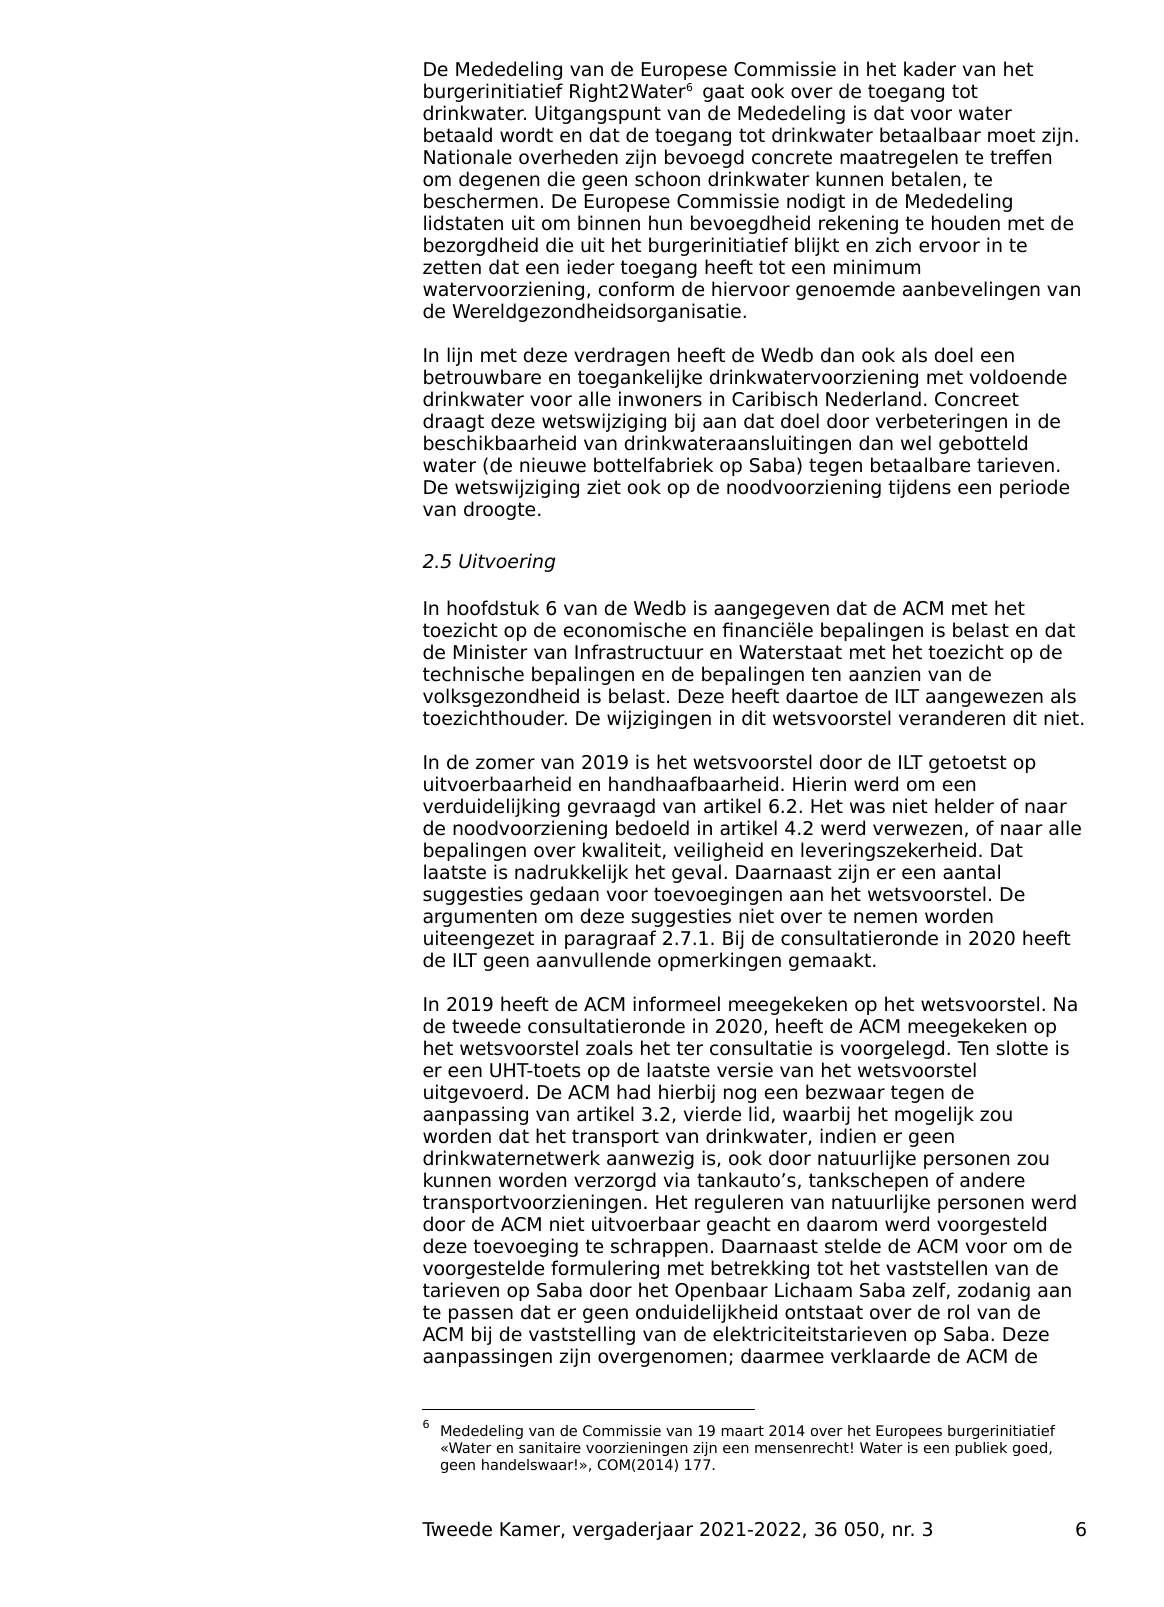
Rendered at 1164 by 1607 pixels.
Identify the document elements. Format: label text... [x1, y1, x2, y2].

text De Mededeling van de Europese Commissie in het kader van het burgerinitiatief Right2Water gaat ook over de toegang tot drinkwater. Uitgangspunt van de Mededeling is dat voor water betaald wordt en dat de toegang tot drinkwater betaalbaar moet zijn. Nationale overheden zijn bevoegd concrete maatregelen te treffen om degenen die geen schoon drinkwater kunnen betalen, te beschermen. De Europese Commissie nodigt in de Mededeling lidstaten uit om binnen hun bevoegdheid rekening te houden met de bezorgdheid die uit het burgerinitiatief blijkt en zich ervoor in te zetten dat een ieder toegang heeft tot een minimum watervoorziening, conform de hiervoor genoemde aanbevelingen van de Wereldgezondheidsorganisatie. [422, 59, 1087, 323]
text In de zomer van 2019 is het wetsvoorstel door de ILT getoetst op uitvoerbaarheid en handhaafbaarheid. Hierin werd om een verduidelijking gevraagd van artikel 6.2. Het was niet helder of naar de noodvoorziening bedoeld in artikel 4.2 werd verwezen, of naar alle bepalingen over kwaliteit, veiligheid en leveringszekerheid. Dat laatste is nadrukkelijk het geval. Daarnaast zijn er een aantal suggesties gedaan voor toevoegingen aan het wetsvoorstel. De argumenten om deze suggesties niet over te nemen worden uiteengezet in paragraaf 2.7.1. Bij de consultatieronde in 2020 heeft de ILT geen aanvullende opmerkingen gemaakt. [422, 752, 1087, 972]
text In lijn met deze verdragen heeft de Wedb dan ook als doel een betrouwbare en toegankelijke drinkwatervoorziening met voldoende drinkwater voor alle inwoners in Caribisch Nederland. Concreet draagt deze wetswijziging bij aan dat doel door verbeteringen in de beschikbaarheid van drinkwateraansluitingen dan wel gebotteld water (de nieuwe bottelfabriek op Saba) tegen betaalbare tarieven. De wetswijziging ziet ook op de noodvoorziening tijdens een periode van droogte. [422, 345, 1087, 521]
text In hoofdstuk 6 van de Wedb is aangegeven dat de ACM met het toezicht op de economische en financiële bepalingen is belast en dat de Minister van Infrastructuur en Waterstaat met het toezicht op de technische bepalingen en de bepalingen ten aanzien van de volksgezondheid is belast. Deze heeft daartoe de ILT aangewezen als toezichthouder. De wijzigingen in dit wetsvoorstel veranderen dit niet. [422, 598, 1087, 730]
subtitle 2.5 Uitvoering [422, 551, 1087, 573]
text In 2019 heeft de ACM informeel meegekeken op het wetsvoorstel. Na de tweede consultatieronde in 2020, heeft de ACM meegekeken op het wetsvoorstel zoals het ter consultatie is voorgelegd. Ten slotte is er een UHT-toets op de laatste versie van het wetsvoorstel uitgevoerd. De ACM had hierbij nog een bezwaar tegen de aanpassing van artikel 3.2, vierde lid, waarbij het mogelijk zou worden dat het transport van drinkwater, indien er geen drinkwaternetwerk aanwezig is, ook door natuurlijke personen zou kunnen worden verzorgd via tankauto’s, tankschepen of andere transportvoorzieningen. Het reguleren van natuurlijke personen werd door de ACM niet uitvoerbaar geacht en daarom werd voorgesteld deze toevoeging te schrappen. Daarnaast stelde de ACM voor om de voorgestelde formulering met betrekking tot het vaststellen van de tarieven op Saba door het Openbaar Lichaam Saba zelf, zodanig aan te passen dat er geen onduidelijkheid ontstaat over de rol van de ACM bij de vaststelling van de elektriciteitstarieven op Saba. Deze aanpassingen zijn overgenomen; daarmee verklaarde de ACM de [422, 994, 1087, 1367]
text Mededeling van de Commissie van 19 maart 2014 over het Europees burgerinitiatief «Water en sanitaire voorzieningen zijn een mensenrecht! Water is een publiek goed, geen handelswaar!», COM(2014) 177. [422, 1418, 1087, 1474]
